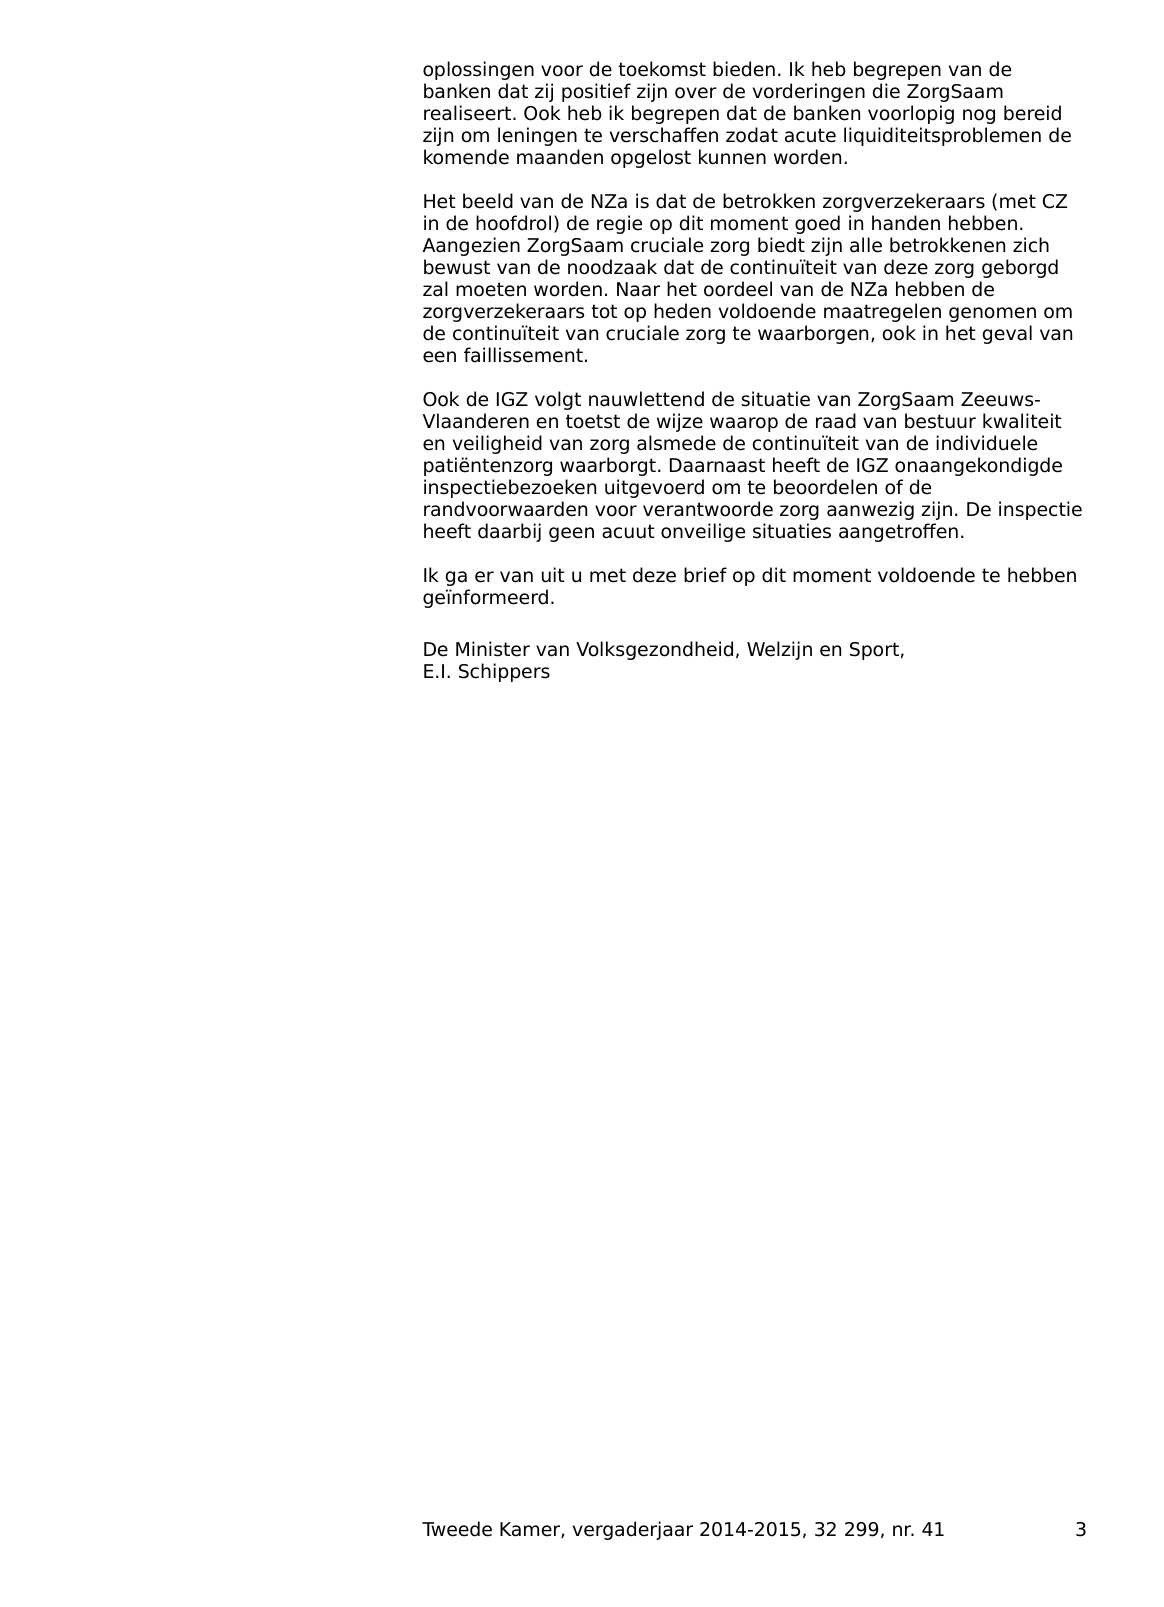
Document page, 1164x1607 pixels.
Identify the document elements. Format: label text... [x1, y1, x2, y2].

text De Minister van Volksgezondheid, Welzijn en Sport, E.I. Schippers [422, 639, 1087, 683]
text Ook de IGZ volgt nauwlettend de situatie van ZorgSaam Zeeuws-Vlaanderen en toetst de wijze waarop de raad van bestuur kwaliteit en veiligheid van zorg alsmede de continuïteit van de individuele patiëntenzorg waarborgt. Daarnaast heeft de IGZ onaangekondigde inspectiebezoeken uitgevoerd om te beoordelen of de randvoorwaarden voor verantwoorde zorg aanwezig zijn. De inspectie heeft daarbij geen acuut onveilige situaties aangetroffen. [422, 389, 1087, 543]
text oplossingen voor de toekomst bieden. Ik heb begrepen van de banken dat zij positief zijn over de vorderingen die ZorgSaam realiseert. Ook heb ik begrepen dat de banken voorlopig nog bereid zijn om leningen te verschaffen zodat acute liquiditeitsproblemen de komende maanden opgelost kunnen worden. [422, 59, 1087, 169]
text Ik ga er van uit u met deze brief op dit moment voldoende te hebben geïnformeerd. [422, 565, 1087, 609]
text Het beeld van de NZa is dat de betrokken zorgverzekeraars (met CZ in de hoofdrol) de regie op dit moment goed in handen hebben. Aangezien ZorgSaam cruciale zorg biedt zijn alle betrokkenen zich bewust van de noodzaak dat de continuïteit van deze zorg geborgd zal moeten worden. Naar het oordeel van de NZa hebben de zorgverzekeraars tot op heden voldoende maatregelen genomen om de continuïteit van cruciale zorg te waarborgen, ook in het geval van een faillissement. [422, 191, 1087, 367]
